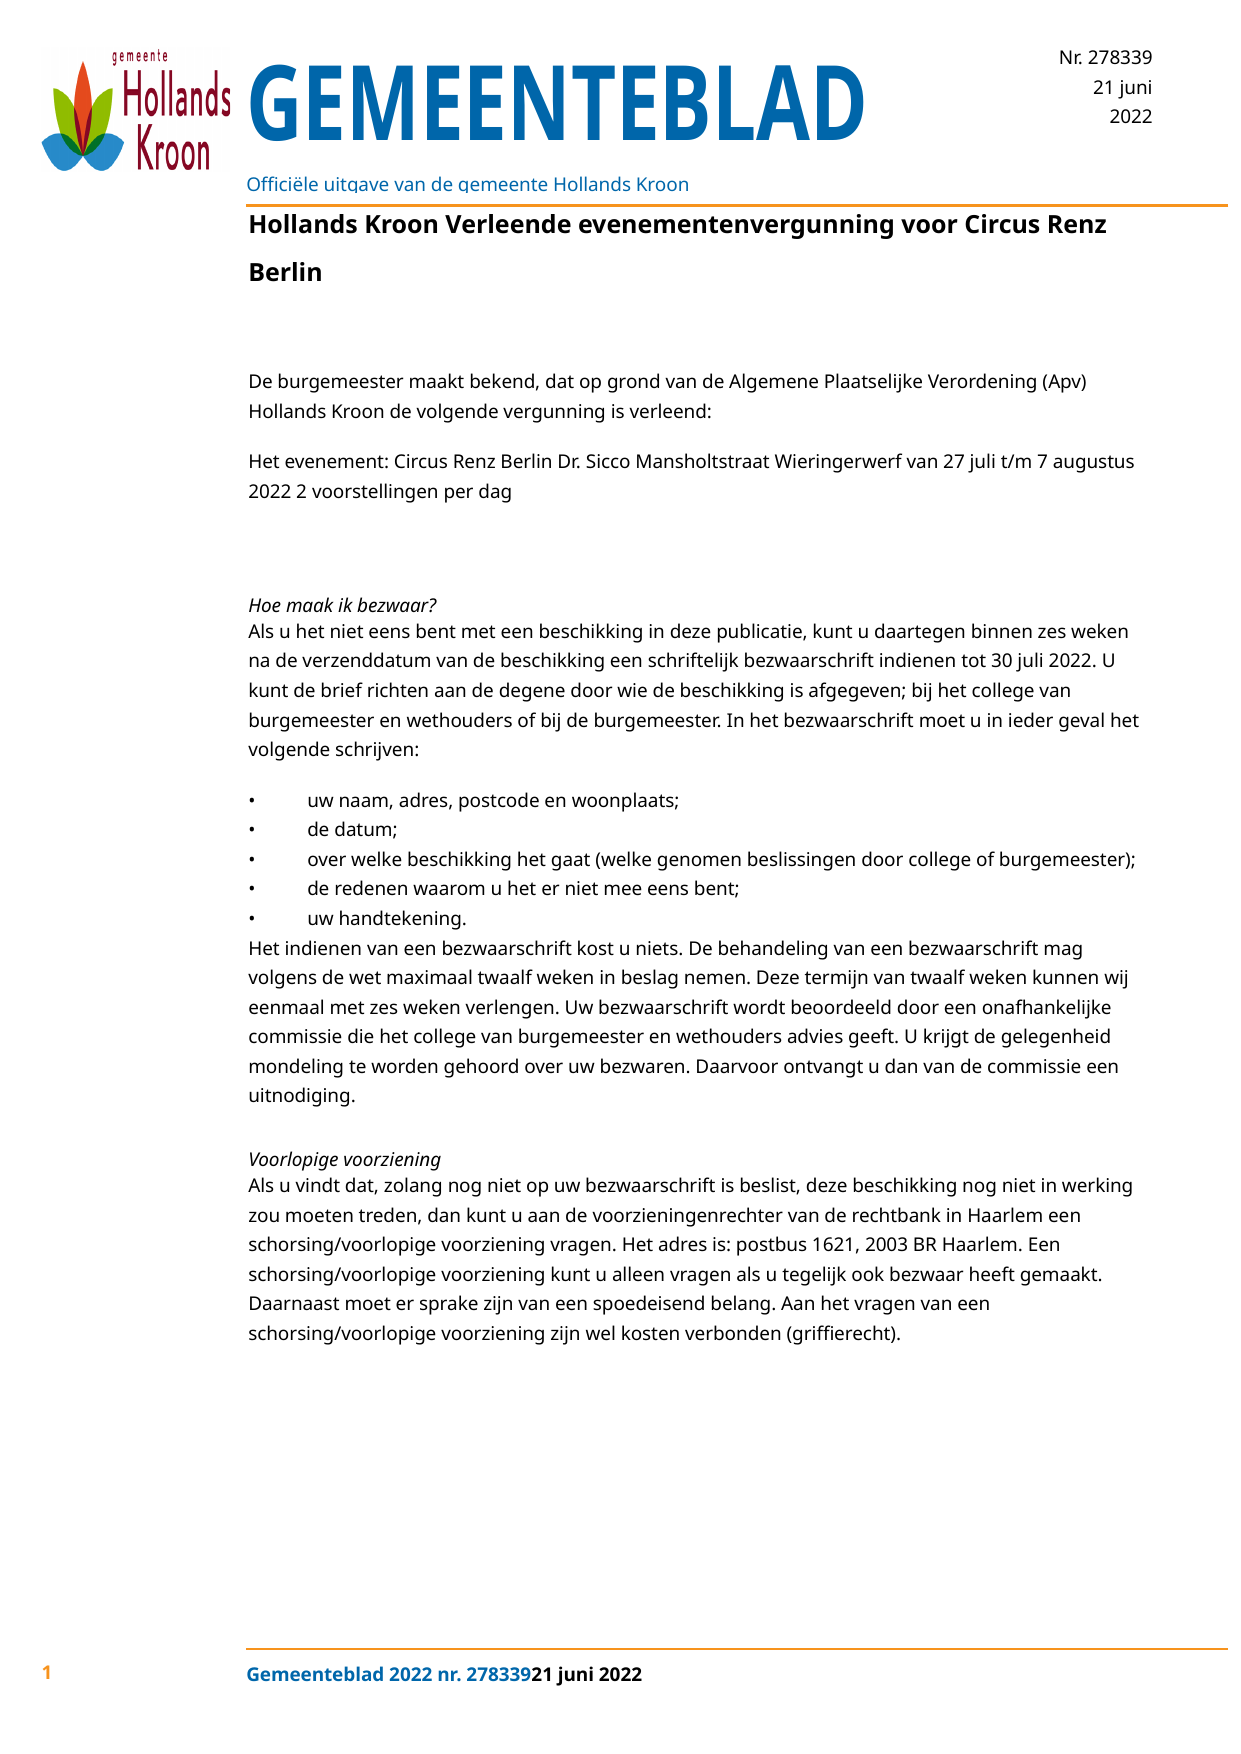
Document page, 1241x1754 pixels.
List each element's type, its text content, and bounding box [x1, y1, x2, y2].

picture [41, 47, 231, 172]
text Hoe maak ik bezwaar? [248, 592, 1152, 618]
list uw naam, adres, postcode en woonplaats; [248, 787, 1152, 812]
text De burgemeester maakt bekend, dat op grond van de Algemene Plaatselijke Verordening (Apv) Hollands Kroon de volgende vergunning is verleend: [248, 368, 1152, 424]
list de redenen waarom u het er niet mee eens bent; [248, 876, 1152, 901]
text Als u het niet eens bent met een beschikking in deze publicatie, kunt u daartegen binnen zes weken na de verzenddatum van de beschikking een schriftelijk bezwaarschrift indienen tot 30 juli 2022. U kunt de brief richten aan de degene door wie de beschikking is afgegeven; bij het college van burgemeester en wethouders of bij de burgemeester. In het bezwaarschrift moet u in ieder geval het volgende schrijven: [248, 618, 1152, 762]
text Het indienen van een bezwaarschrift kost u niets. De behandeling van een bezwaarschrift mag volgens de wet maximaal twaalf weken in beslag nemen. Deze termijn van twaalf weken kunnen wij eenmaal met zes weken verlengen. Uw bezwaarschrift wordt beoordeeld door een onafhankelijke commissie die het college van burgemeester en wethouders advies geeft. U krijgt de gelegenheid mondeling te worden gehoord over uw bezwaren. Daarvoor ontvangt u dan van de commissie een uitnodiging. [248, 935, 1152, 1108]
list de datum; [248, 816, 1152, 842]
text Het evenement: Circus Renz Berlin Dr. Sicco Mansholtstraat Wieringerwerf van 27 juli t/m 7 augustus 2022 2 voorstellingen per dag [248, 448, 1152, 504]
text Als u vindt dat, zolang nog niet op uw bezwaarschrift is beslist, deze beschikking nog niet in werking zou moeten treden, dan kunt u aan de voorzieningenrechter van de rechtbank in Haarlem een schorsing/voorlopige voorziening vragen. Het adres is: postbus 1621, 2003 BR Haarlem. Een schorsing/voorlopige voorziening kunt u alleen vragen als u tegelijk ook bezwaar heeft gemaakt. Daarnaast moet er sprake zijn van een spoedeisend belang. Aan het vragen van een schorsing/voorlopige voorziening zijn wel kosten verbonden (griffierecht). [248, 1172, 1152, 1346]
list over welke beschikking het gaat (welke genomen beslissingen door college of burgemeester); [248, 846, 1152, 872]
text Hollands Kroon Verleende evenementenvergunning voor Circus Renz Berlin [248, 207, 1152, 288]
list uw handtekening. [248, 905, 1152, 931]
text Voorlopige voorziening [248, 1147, 1152, 1172]
